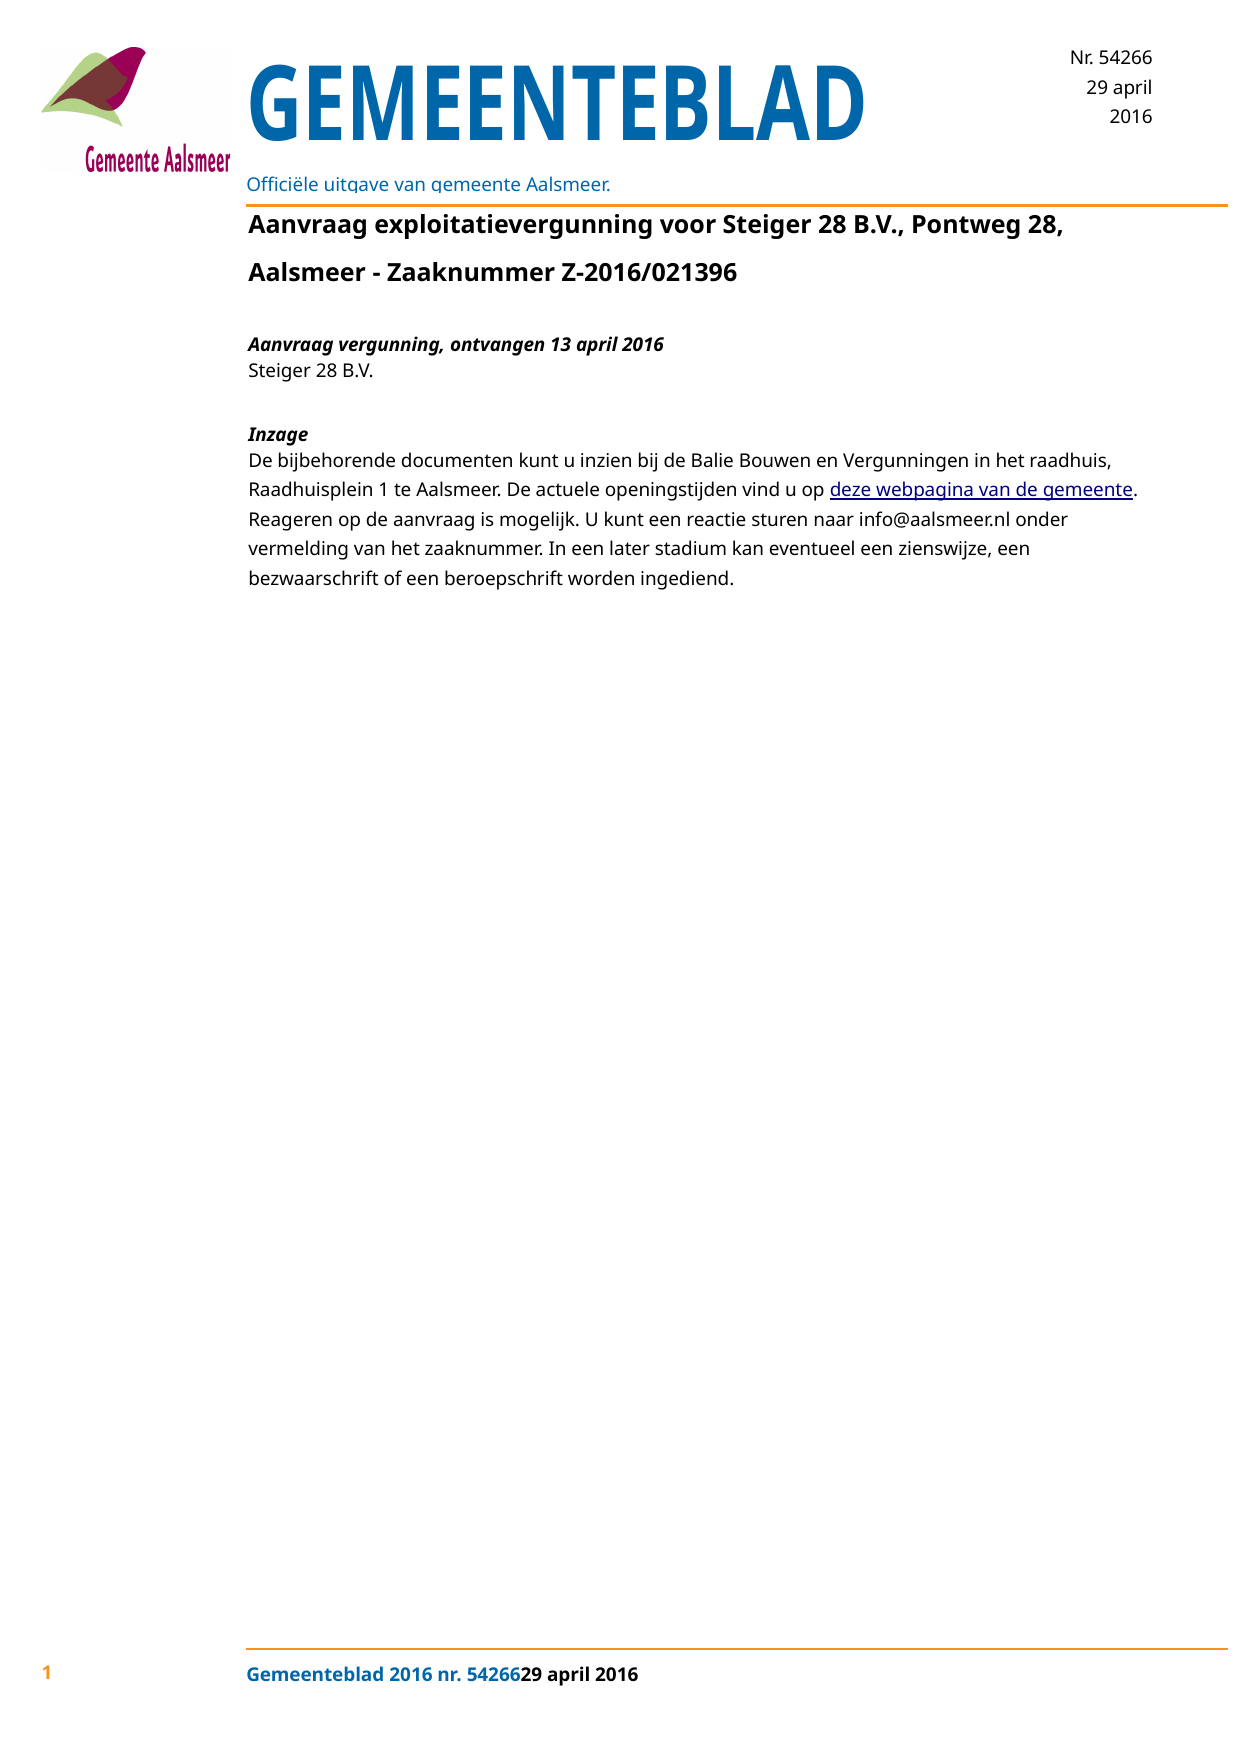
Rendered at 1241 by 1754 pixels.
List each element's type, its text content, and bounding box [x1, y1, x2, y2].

text Inzage [248, 421, 1152, 447]
picture [41, 47, 231, 172]
text Steiger 28 B.V. [248, 357, 1152, 383]
text ​ [248, 616, 1152, 641]
text Aanvraag exploitatievergunning voor Steiger 28 B.V., Pontweg 28, Aalsmeer - Zaaknummer Z-2016/021396 [248, 207, 1152, 288]
text Aanvraag vergunning, ontvangen 13 april 2016 [248, 331, 1152, 357]
text De bijbehorende documenten kunt u inzien bij de Balie Bouwen en Vergunningen in het raadhuis, Raadhuisplein 1 te Aalsmeer. De actuele openingstijden vind u op deze webpagina van de gemeente. Reageren op de aanvraag is mogelijk. U kunt een reactie sturen naar info@aalsmeer.nl onder vermelding van het zaaknummer. In een later stadium kan eventueel een zienswijze, een bezwaarschrift of een beroepschrift worden ingediend. [248, 447, 1152, 591]
